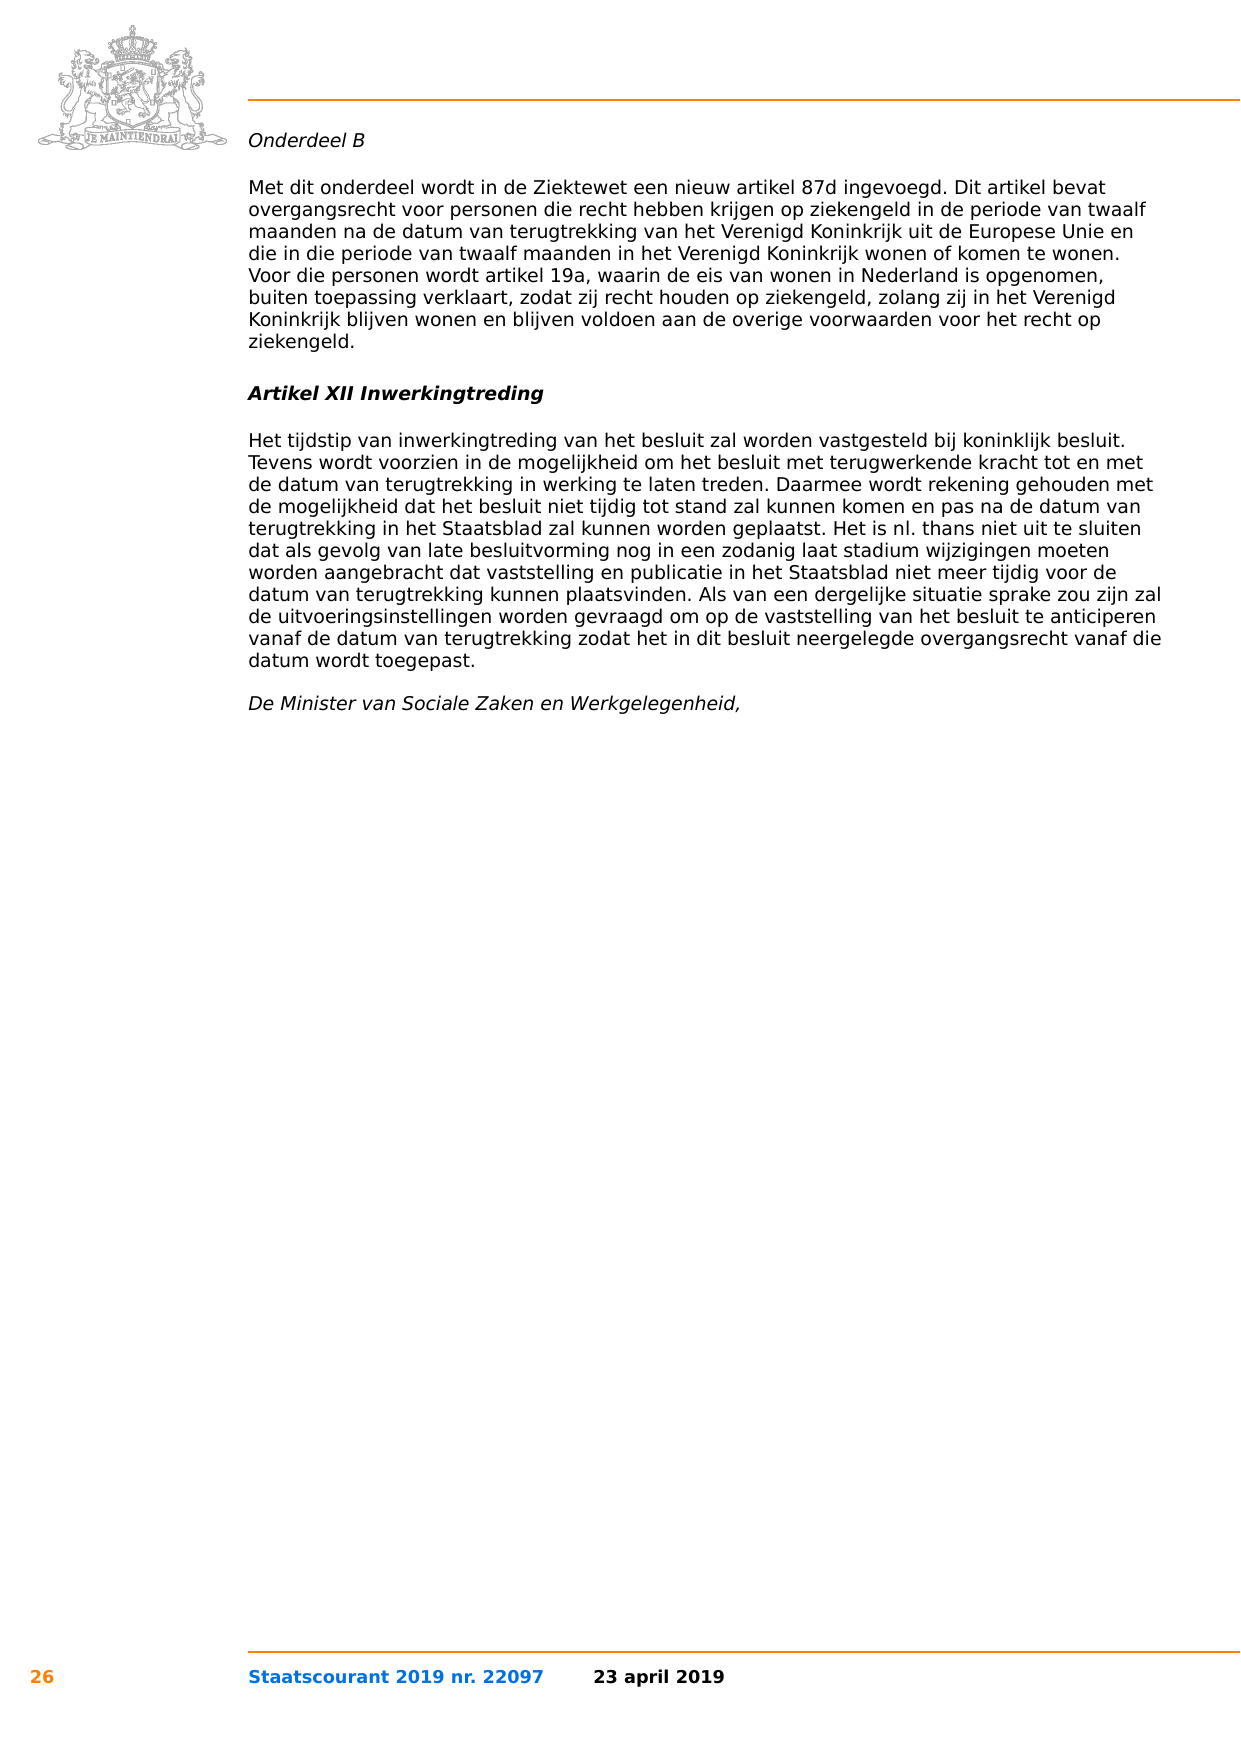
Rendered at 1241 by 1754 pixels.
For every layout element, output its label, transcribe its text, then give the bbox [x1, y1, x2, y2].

subtitle Artikel XII Inwerkingtreding [248, 383, 1163, 405]
picture [38, 25, 227, 150]
text Het tijdstip van inwerkingtreding van het besluit zal worden vastgesteld bij koninklijk besluit. Tevens wordt voorzien in de mogelijkheid om het besluit met terugwerkende kracht tot en met de datum van terugtrekking in werking te laten treden. Daarmee wordt rekening gehouden met de mogelijkheid dat het besluit niet tijdig tot stand zal kunnen komen en pas na de datum van terugtrekking in het Staatsblad zal kunnen worden geplaatst. Het is nl. thans niet uit te sluiten dat als gevolg van late besluitvorming nog in een zodanig laat stadium wijzigingen moeten worden aangebracht dat vaststelling en publicatie in het Staatsblad niet meer tijdig voor de datum van terugtrekking kunnen plaatsvinden. Als van een dergelijke situatie sprake zou zijn zal de uitvoeringsinstellingen worden gevraagd om op de vaststelling van het besluit te anticiperen vanaf de datum van terugtrekking zodat het in dit besluit neergelegde overgangsrecht vanaf die datum wordt toegepast. [248, 430, 1163, 671]
text De Minister van Sociale Zaken en Werkgelegenheid, [248, 693, 1163, 715]
subtitle Onderdeel B [248, 130, 1163, 152]
text Met dit onderdeel wordt in de Ziektewet een nieuw artikel 87d ingevoegd. Dit artikel bevat overgangsrecht voor personen die recht hebben krijgen op ziekengeld in de periode van twaalf maanden na de datum van terugtrekking van het Verenigd Koninkrijk uit de Europese Unie en die in die periode van twaalf maanden in het Verenigd Koninkrijk wonen of komen te wonen. Voor die personen wordt artikel 19a, waarin de eis van wonen in Nederland is opgenomen, buiten toepassing verklaart, zodat zij recht houden op ziekengeld, zolang zij in het Verenigd Koninkrijk blijven wonen en blijven voldoen aan de overige voorwaarden voor het recht op ziekengeld. [248, 177, 1163, 353]
